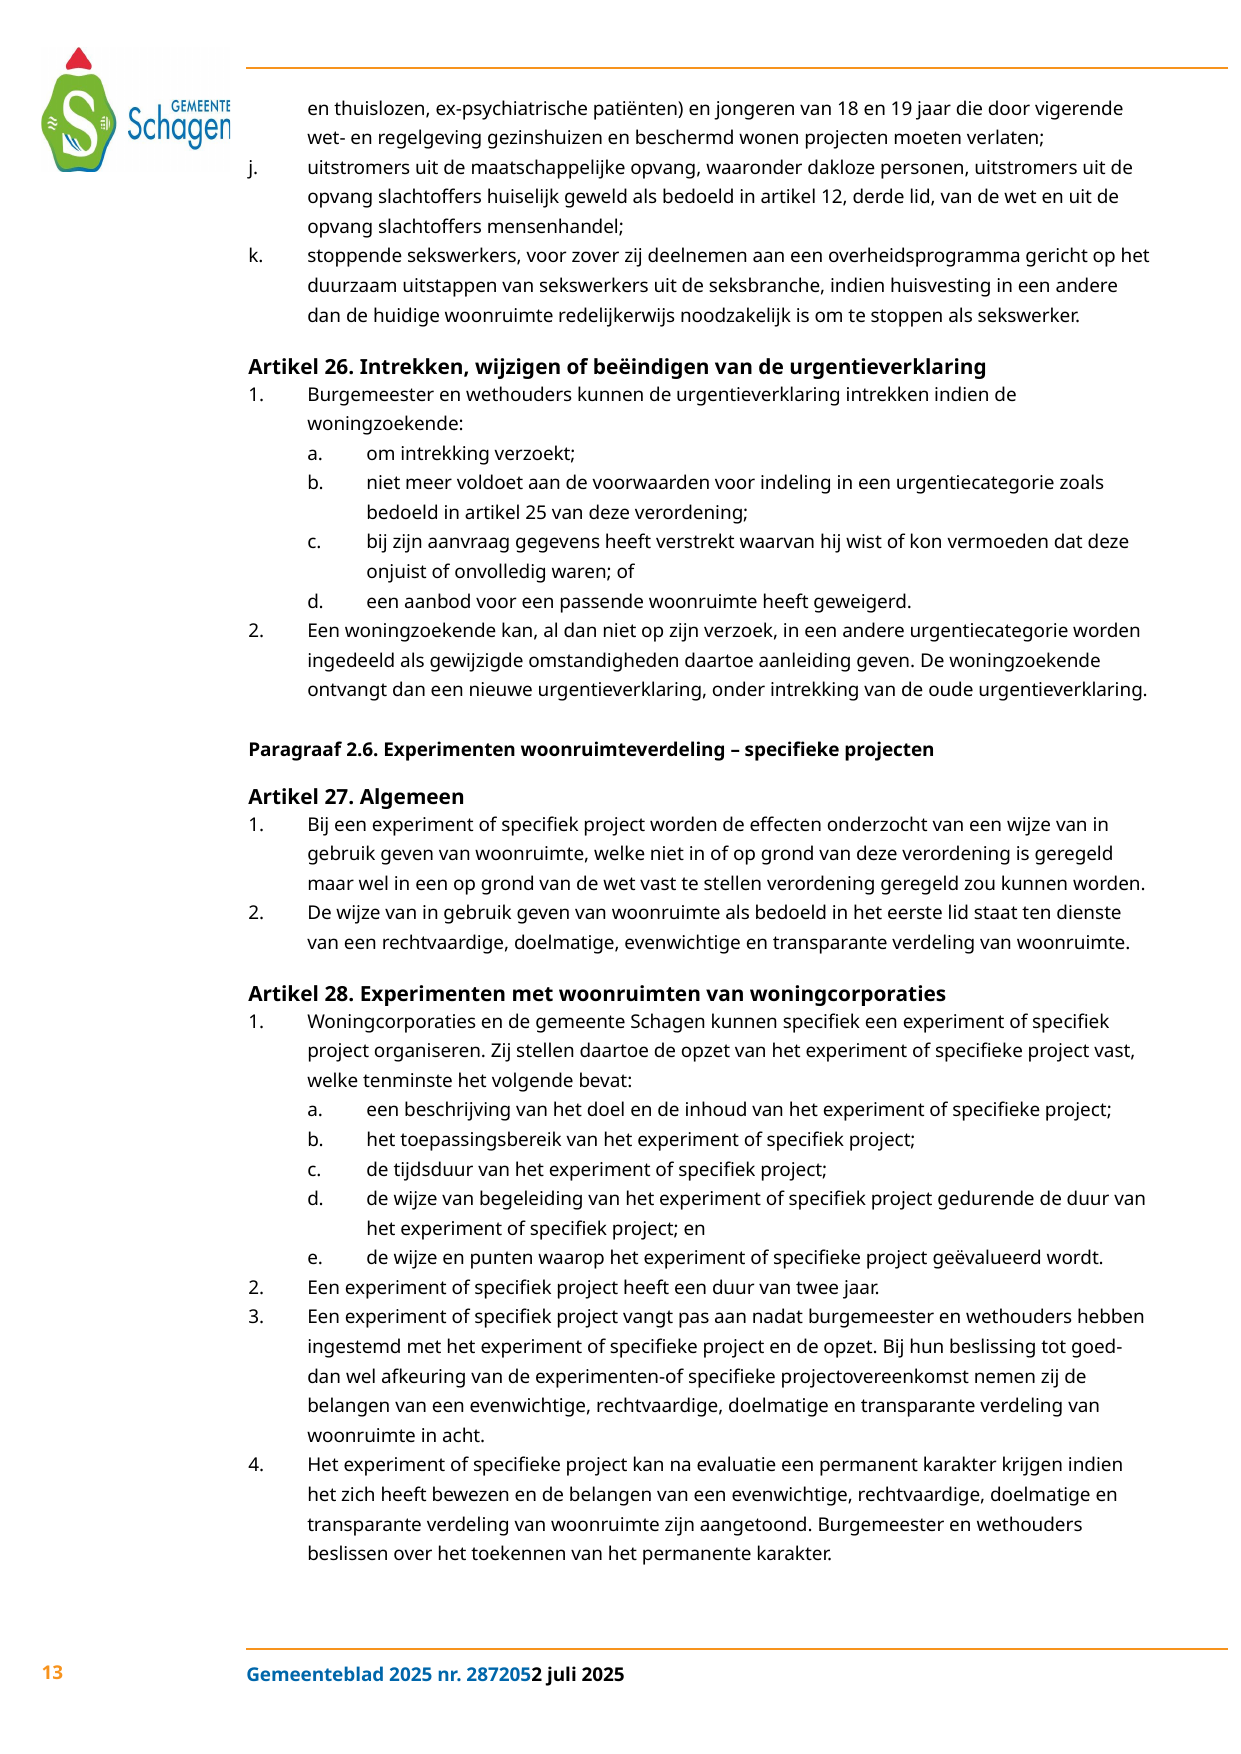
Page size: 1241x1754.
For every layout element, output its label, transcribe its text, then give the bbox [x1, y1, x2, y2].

text Paragraaf 2.6. Experimenten woonruimteverdeling – specifieke projecten [248, 736, 1152, 761]
text Artikel 26. Intrekken, wijzigen of beëindigen van de urgentieverklaring [248, 352, 1152, 381]
list en thuislozen, ex-psychiatrische patiënten) en jongeren van 18 en 19 jaar die door vigerende wet- en regelgeving gezinshuizen en beschermd wonen projecten moeten verlaten; [248, 95, 1152, 150]
list Een experiment of specifiek project vangt pas aan nadat burgemeester en wethouders hebben ingestemd met het experiment of specifieke project en de opzet. Bij hun beslissing tot goed- dan wel afkeuring van de experimenten-of specifieke projectovereenkomst nemen zij de belangen van een evenwichtige, rechtvaardige, doelmatige en transparante verdeling van woonruimte in acht. [248, 1304, 1152, 1448]
text Artikel 27. Algemeen [248, 782, 1152, 811]
list om intrekking verzoekt; [307, 440, 1152, 466]
list De wijze van in gebruik geven van woonruimte als bedoeld in het eerste lid staat ten dienste van een rechtvaardige, doelmatige, evenwichtige en transparante verdeling van woonruimte. [248, 899, 1152, 955]
list Burgemeester en wethouders kunnen de urgentieverklaring intrekken indien de woningzoekende: [248, 381, 1152, 436]
list de wijze en punten waarop het experiment of specifieke project geëvalueerd wordt. [307, 1244, 1152, 1270]
list het toepassingsbereik van het experiment of specifiek project; [307, 1126, 1152, 1152]
list bij zijn aanvraag gegevens heeft verstrekt waarvan hij wist of kon vermoeden dat deze onjuist of onvolledig waren; of [307, 529, 1152, 584]
picture [41, 47, 231, 172]
list niet meer voldoet aan de voorwaarden voor indeling in een urgentiecategorie zoals bedoeld in artikel 25 van deze verordening; [307, 469, 1152, 525]
list Bij een experiment of specifiek project worden de effecten onderzocht van een wijze van in gebruik geven van woonruimte, welke niet in of op grond van deze verordening is geregeld maar wel in een op grond van de wet vast te stellen verordening geregeld zou kunnen worden. [248, 811, 1152, 896]
list de tijdsduur van het experiment of specifiek project; [307, 1156, 1152, 1182]
list uitstromers uit de maatschappelijke opvang, waaronder dakloze personen, uitstromers uit de opvang slachtoffers huiselijk geweld als bedoeld in artikel 12, derde lid, van de wet en uit de opvang slachtoffers mensenhandel; [248, 154, 1152, 239]
list stoppende sekswerkers, voor zover zij deelnemen aan een overheidsprogramma gericht op het duurzaam uitstappen van sekswerkers uit de seksbranche, indien huisvesting in een andere dan de huidige woonruimte redelijkerwijs noodzakelijk is om te stoppen als sekswerker. [248, 243, 1152, 328]
list de wijze van begeleiding van het experiment of specifiek project gedurende de duur van het experiment of specifiek project; en [307, 1185, 1152, 1241]
list Een experiment of specifiek project heeft een duur van twee jaar. [248, 1274, 1152, 1300]
list een aanbod voor een passende woonruimte heeft geweigerd. [307, 588, 1152, 613]
list Woningcorporaties en de gemeente Schagen kunnen specifiek een experiment of specifiek project organiseren. Zij stellen daartoe de opzet van het experiment of specifieke project vast, welke tenminste het volgende bevat: [248, 1008, 1152, 1093]
text Artikel 28. Experimenten met woonruimten van woningcorporaties [248, 979, 1152, 1008]
list Het experiment of specifieke project kan na evaluatie een permanent karakter krijgen indien het zich heeft bewezen en de belangen van een evenwichtige, rechtvaardige, doelmatige en transparante verdeling van woonruimte zijn aangetoond. Burgemeester en wethouders beslissen over het toekennen van het permanente karakter. [248, 1452, 1152, 1566]
list een beschrijving van het doel en de inhoud van het experiment of specifieke project; [307, 1097, 1152, 1122]
list Een woningzoekende kan, al dan niet op zijn verzoek, in een andere urgentiecategorie worden ingedeeld als gewijzigde omstandigheden daartoe aanleiding geven. De woningzoekende ontvangt dan een nieuwe urgentieverklaring, onder intrekking van de oude urgentieverklaring. [248, 617, 1152, 702]
